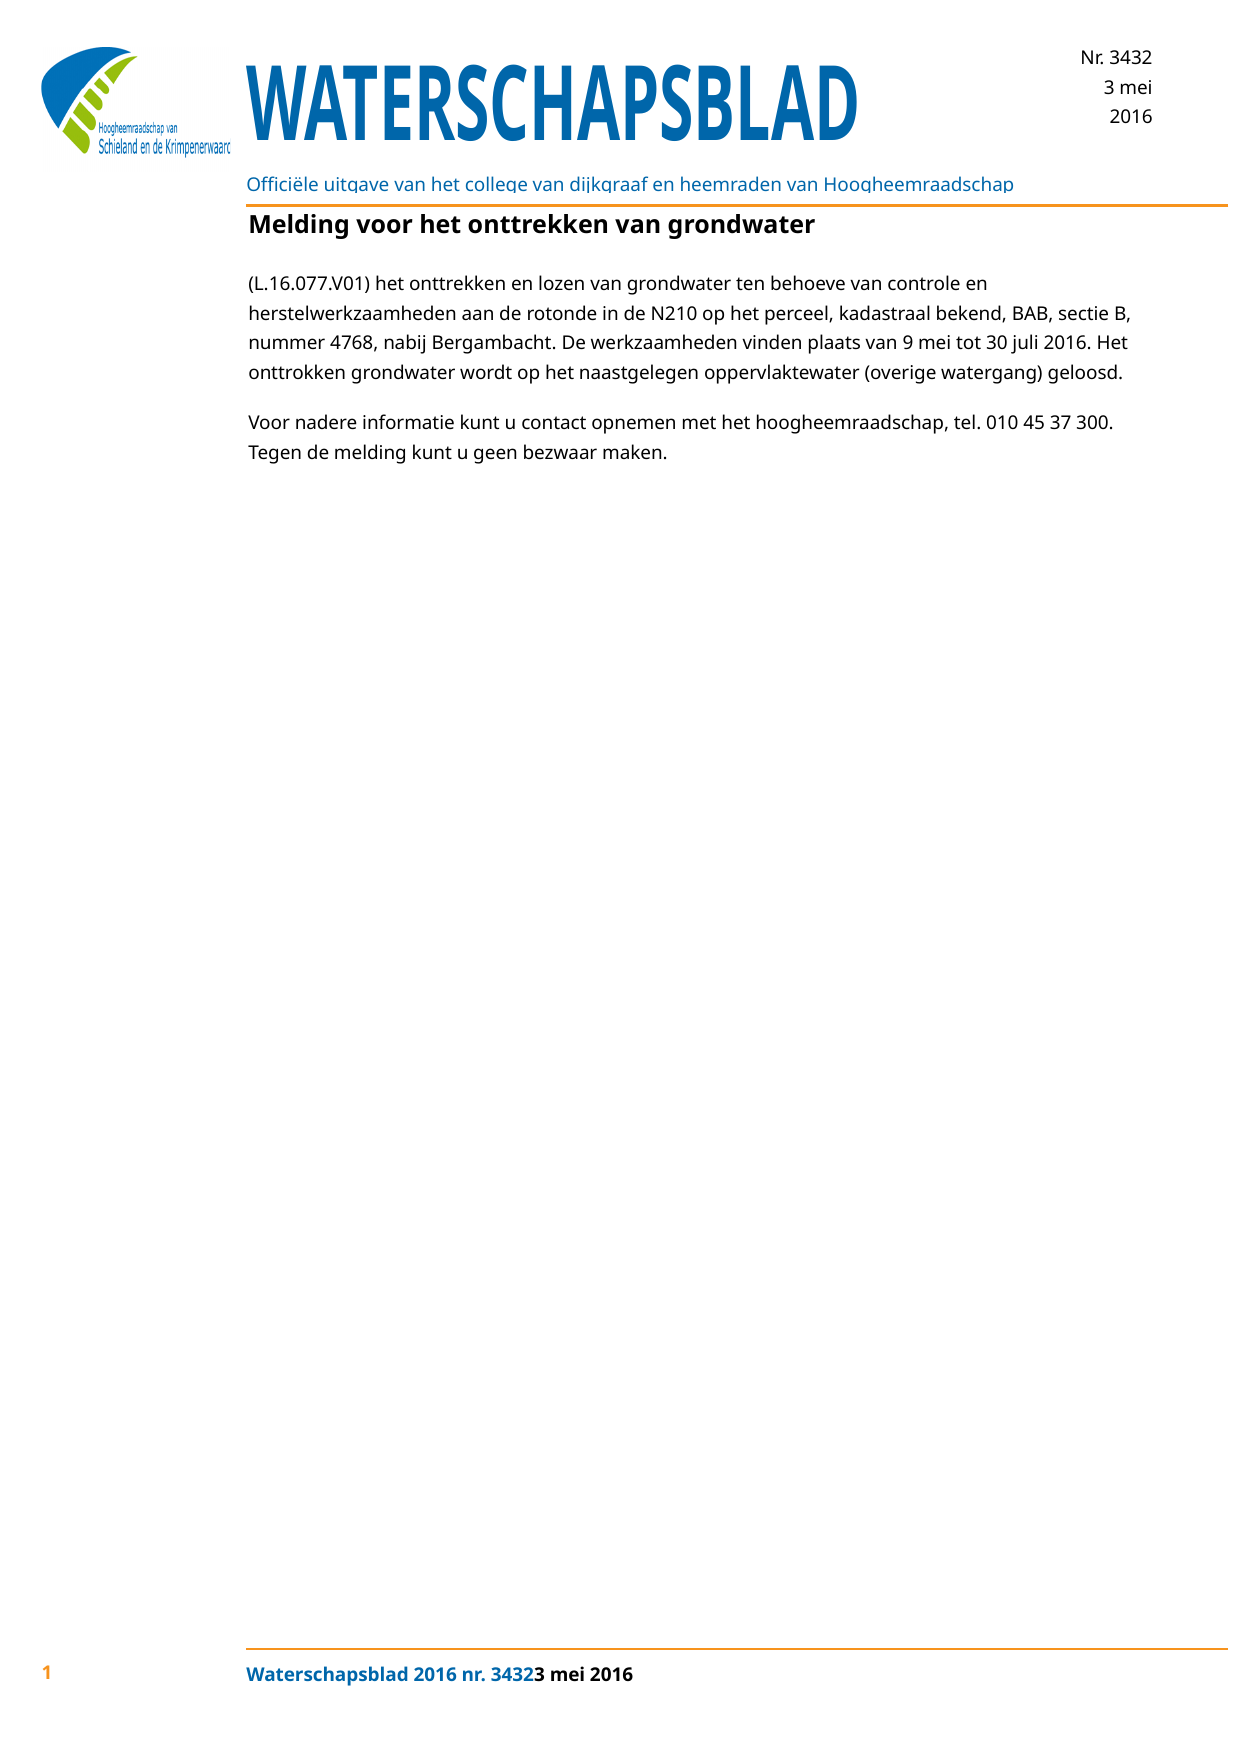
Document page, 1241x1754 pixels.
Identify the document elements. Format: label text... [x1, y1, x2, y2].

text Melding voor het onttrekken van grondwater [248, 207, 1152, 241]
text Voor nadere informatie kunt u contact opnemen met het hoogheemraadschap, tel. 010 45 37 300. Tegen de melding kunt u geen bezwaar maken. [248, 409, 1152, 465]
picture [41, 47, 231, 172]
text (L.16.077.V01) het onttrekken en lozen van grondwater ten behoeve van controle en herstelwerkzaamheden aan de rotonde in de N210 op het perceel, kadastraal bekend, BAB, sectie B, nummer 4768, nabij Bergambacht. De werkzaamheden vinden plaats van 9 mei tot 30 juli 2016. Het onttrokken grondwater wordt op het naastgelegen oppervlaktewater (overige watergang) geloosd. [248, 270, 1152, 385]
